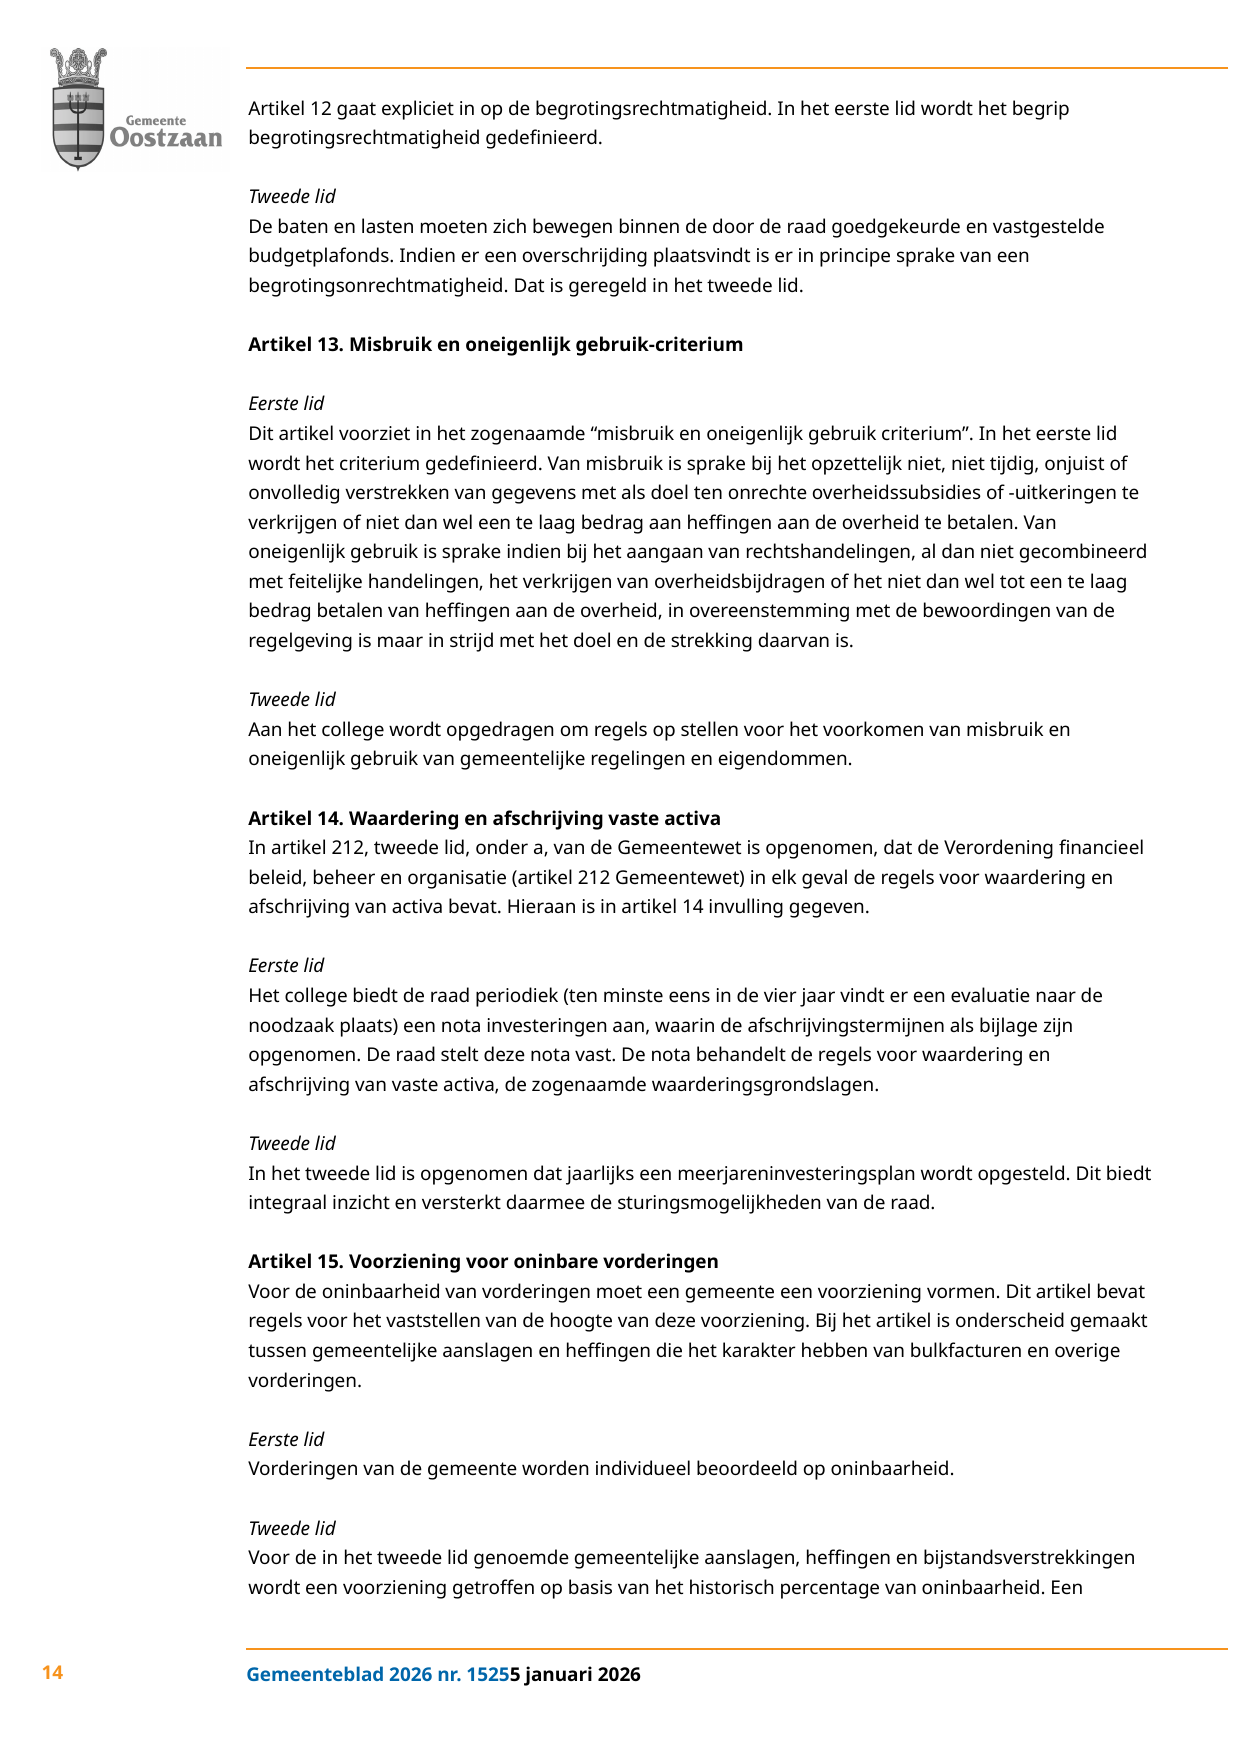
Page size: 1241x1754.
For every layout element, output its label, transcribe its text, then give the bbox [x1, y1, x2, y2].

text Artikel 14. Waardering en afschrijving vaste activa [248, 805, 1152, 831]
text Eerste lid [248, 953, 1152, 978]
text Tweede lid [248, 686, 1152, 712]
text Het college biedt de raad periodiek (ten minste eens in de vier jaar vindt er een evaluatie naar de noodzaak plaats) een nota investeringen aan, waarin de afschrijvingstermijnen als bijlage zijn opgenomen. De raad stelt deze nota vast. De nota behandelt de regels voor waardering en afschrijving van vaste activa, de zogenaamde waarderingsgrondslagen. [248, 982, 1152, 1097]
text Tweede lid [248, 1130, 1152, 1156]
text Dit artikel voorziet in het zogenaamde “misbruik en oneigenlijk gebruik criterium”. In het eerste lid wordt het criterium gedefinieerd. Van misbruik is sprake bij het opzettelijk niet, niet tijdig, onjuist of onvolledig verstrekken van gegevens met als doel ten onrechte overheidssubsidies of -uitkeringen te verkrijgen of niet dan wel een te laag bedrag aan heffingen aan de overheid te betalen. Van oneigenlijk gebruik is sprake indien bij het aangaan van rechtshandelingen, al dan niet gecombineerd met feitelijke handelingen, het verkrijgen van overheidsbijdragen of het niet dan wel tot een te laag bedrag betalen van heffingen aan de overheid, in overeenstemming met de bewoordingen van de regelgeving is maar in strijd met het doel en de strekking daarvan is. [248, 420, 1152, 653]
picture [41, 47, 231, 172]
text Artikel 15. Voorziening voor oninbare vorderingen [248, 1248, 1152, 1274]
text Tweede lid [248, 1515, 1152, 1541]
text In artikel 212, tweede lid, onder a, van de Gemeentewet is opgenomen, dat de Verordening financieel beleid, beheer en organisatie (artikel 212 Gemeentewet) in elk geval de regels voor waardering en afschrijving van activa bevat. Hieraan is in artikel 14 invulling gegeven. [248, 834, 1152, 919]
text In het tweede lid is opgenomen dat jaarlijks een meerjareninvesteringsplan wordt opgesteld. Dit biedt integraal inzicht en versterkt daarmee de sturingsmogelijkheden van de raad. [248, 1160, 1152, 1215]
text Tweede lid [248, 183, 1152, 209]
text Vorderingen van de gemeente worden individueel beoordeeld op oninbaarheid. [248, 1456, 1152, 1481]
text De baten en lasten moeten zich bewegen binnen de door de raad goedgekeurde en vastgestelde budgetplafonds. Indien er een overschrijding plaatsvindt is er in principe sprake van een begrotingsonrechtmatigheid. Dat is geregeld in het tweede lid. [248, 213, 1152, 298]
text Voor de oninbaarheid van vorderingen moet een gemeente een voorziening vormen. Dit artikel bevat regels voor het vaststellen van de hoogte van deze voorziening. Bij het artikel is onderscheid gemaakt tussen gemeentelijke aanslagen en heffingen die het karakter hebben van bulkfacturen en overige vorderingen. [248, 1278, 1152, 1393]
text Eerste lid [248, 1426, 1152, 1452]
text Artikel 12 gaat expliciet in op de begrotingsrechtmatigheid. In het eerste lid wordt het begrip begrotingsrechtmatigheid gedefinieerd. [248, 95, 1152, 150]
text Artikel 13. Misbruik en oneigenlijk gebruik-criterium [248, 331, 1152, 357]
text Aan het college wordt opgedragen om regels op stellen voor het voorkomen van misbruik en oneigenlijk gebruik van gemeentelijke regelingen en eigendommen. [248, 716, 1152, 771]
text Voor de in het tweede lid genoemde gemeentelijke aanslagen, heffingen en bijstandsverstrekkingen wordt een voorziening getroffen op basis van het historisch percentage van oninbaarheid. Een [248, 1544, 1152, 1600]
text Eerste lid [248, 391, 1152, 416]
